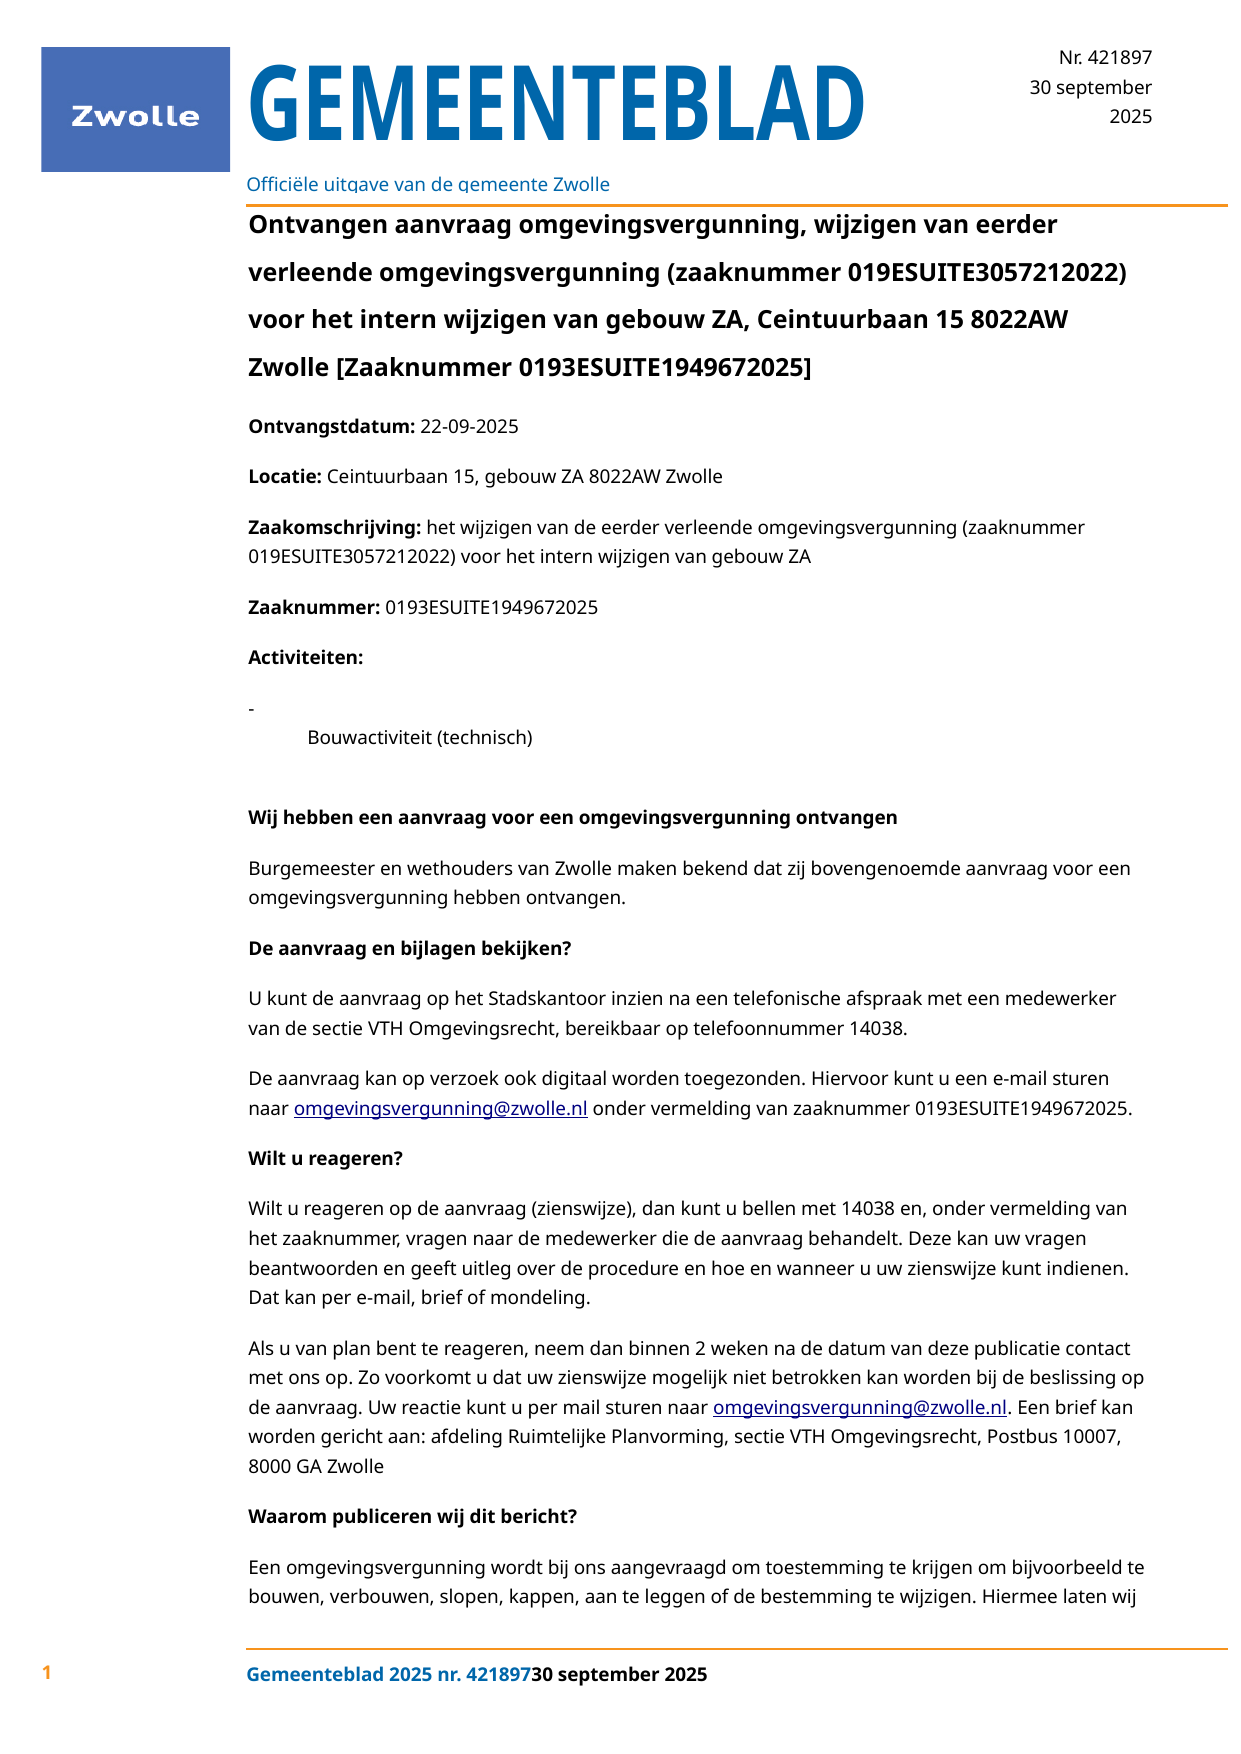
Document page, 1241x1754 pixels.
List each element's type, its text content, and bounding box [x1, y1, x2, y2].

text Burgemeester en wethouders van Zwolle maken bekend dat zij bovengenoemde aanvraag voor een omgevingsvergunning hebben ontvangen. [248, 855, 1152, 910]
text Activiteiten: [248, 644, 1152, 670]
text Locatie: Ceintuurbaan 15, gebouw ZA 8022AW Zwolle [248, 463, 1152, 489]
text Zaaknummer: 0193ESUITE1949672025 [248, 594, 1152, 620]
picture [41, 47, 231, 172]
text Als u van plan bent te reageren, neem dan binnen 2 weken na de datum van deze publicatie contact met ons op. Zo voorkomt u dat uw zienswijze mogelijk niet betrokken kan worden bij de beslissing op de aanvraag. Uw reactie kunt u per mail sturen naar omgevingsvergunning@zwolle.nl. Een brief kan worden gericht aan: afdeling Ruimtelijke Planvorming, sectie VTH Omgevingsrecht, Postbus 10007, 8000 GA Zwolle [248, 1335, 1152, 1479]
text Ontvangen aanvraag omgevingsvergunning, wijzigen van eerder verleende omgevingsvergunning (zaaknummer 019ESUITE3057212022) voor het intern wijzigen van gebouw ZA, Ceintuurbaan 15 8022AW Zwolle [Zaaknummer 0193ESUITE1949672025] [248, 207, 1152, 384]
text De aanvraag en bijlagen bekijken? [248, 935, 1152, 961]
text Wilt u reageren? [248, 1145, 1152, 1171]
text Ontvangstdatum: 22-09-2025 [248, 413, 1152, 439]
text Wilt u reageren op de aanvraag (zienswijze), dan kunt u bellen met 14038 en, onder vermelding van het zaaknummer, vragen naar de medewerker die de aanvraag behandelt. Deze kan uw vragen beantwoorden en geeft uitleg over de procedure en hoe en wanneer u uw zienswijze kunt indienen. Dat kan per e-mail, brief of mondeling. [248, 1196, 1152, 1310]
list Bouwactiviteit (technisch) [248, 724, 1152, 750]
text Waarom publiceren wij dit bericht? [248, 1503, 1152, 1529]
text Wij hebben een aanvraag voor een omgevingsvergunning ontvangen [248, 804, 1152, 830]
text Zaakomschrijving: het wijzigen van de eerder verleende omgevingsvergunning (zaaknummer 019ESUITE3057212022) voor het intern wijzigen van gebouw ZA [248, 514, 1152, 569]
text Een omgevingsvergunning wordt bij ons aangevraagd om toestemming te krijgen om bijvoorbeeld te bouwen, verbouwen, slopen, kappen, aan te leggen of de bestemming te wijzigen. Hiermee laten wij [248, 1554, 1152, 1609]
text U kunt de aanvraag op het Stadskantoor inzien na een telefonische afspraak met een medewerker van de sectie VTH Omgevingsrecht, bereikbaar op telefoonnummer 14038. [248, 985, 1152, 1041]
text De aanvraag kan op verzoek ook digitaal worden toegezonden. Hiervoor kunt u een e-mail sturen naar omgevingsvergunning@zwolle.nl onder vermelding van zaaknummer 0193ESUITE1949672025. [248, 1065, 1152, 1121]
